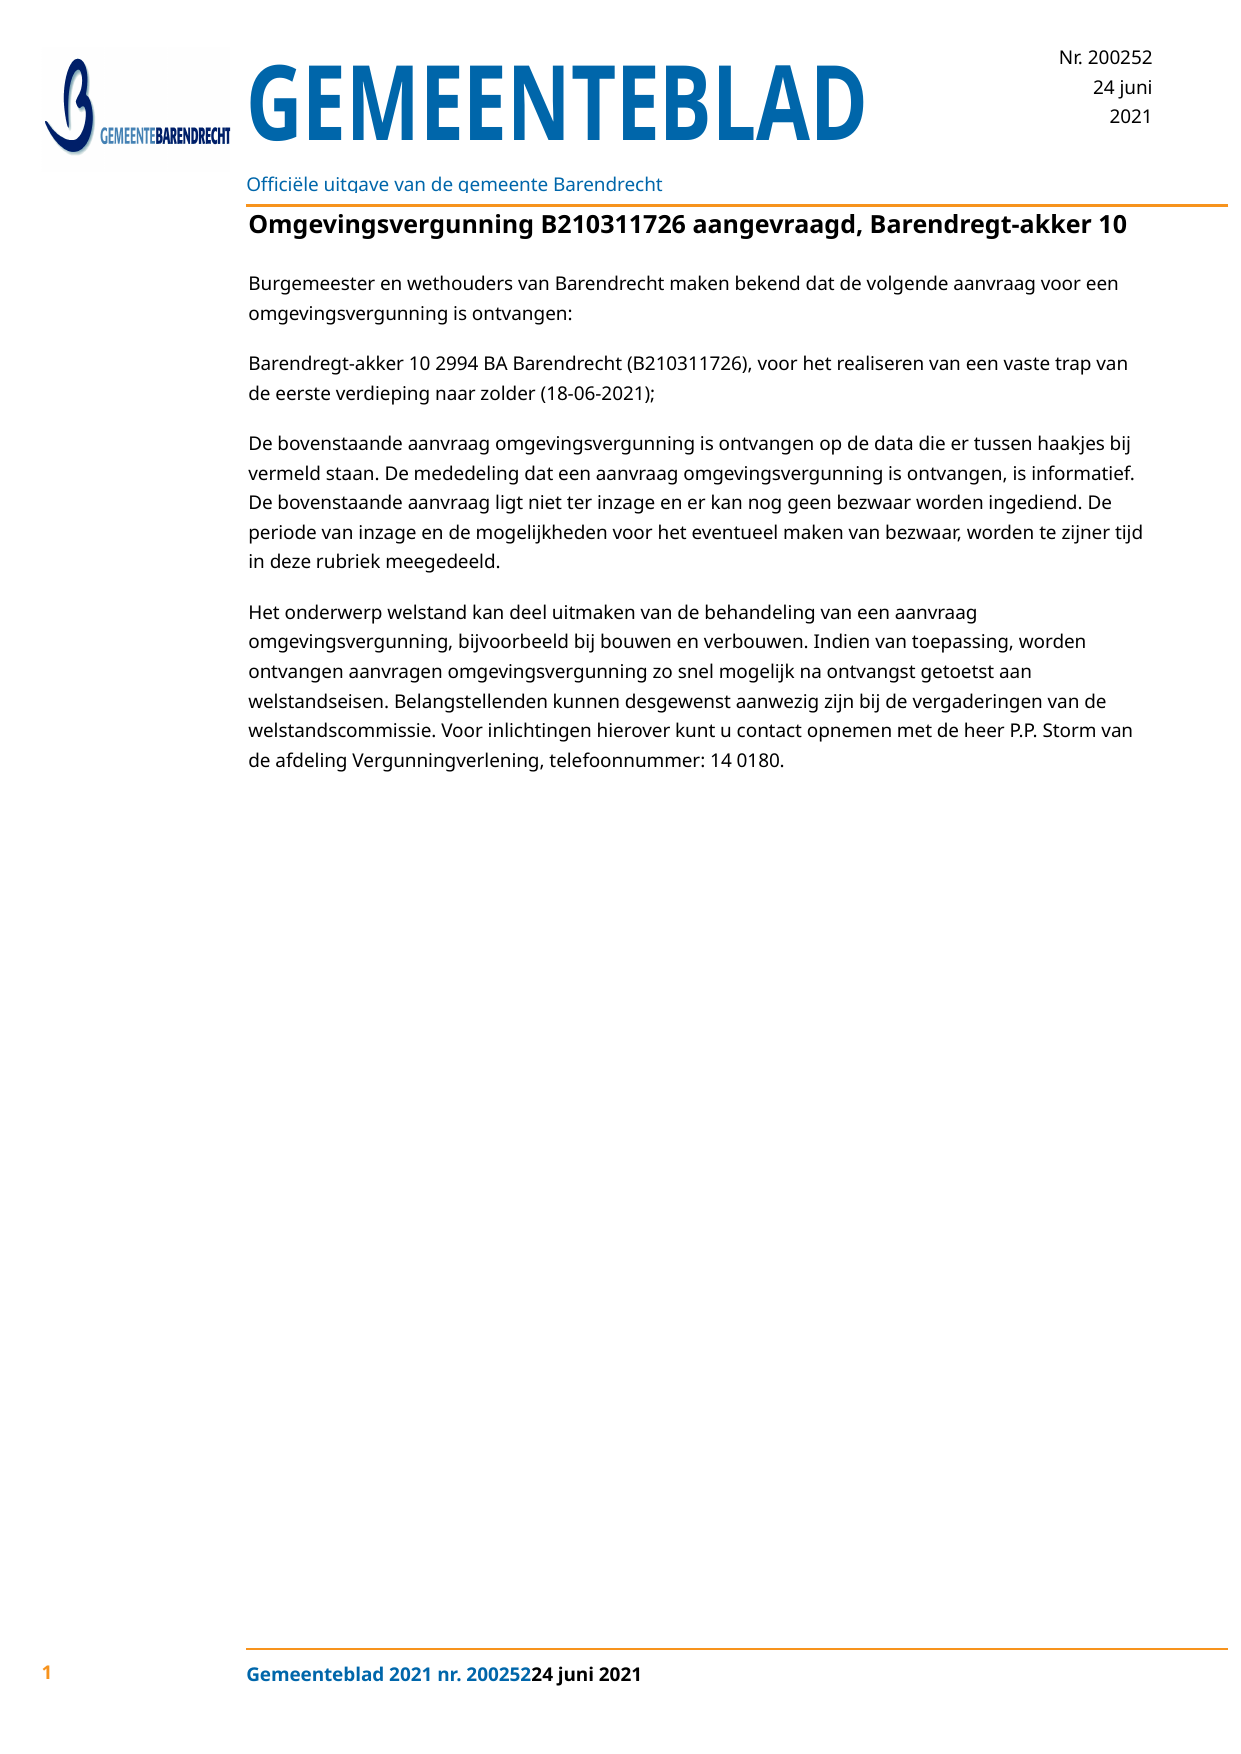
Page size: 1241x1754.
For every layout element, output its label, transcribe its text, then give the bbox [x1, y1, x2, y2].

text Het onderwerp welstand kan deel uitmaken van de behandeling van een aanvraag omgevingsvergunning, bijvoorbeeld bij bouwen en verbouwen. Indien van toepassing, worden ontvangen aanvragen omgevingsvergunning zo snel mogelijk na ontvangst getoetst aan welstandseisen. Belangstellenden kunnen desgewenst aanwezig zijn bij de vergaderingen van de welstandscommissie. Voor inlichtingen hierover kunt u contact opnemen met de heer P.P. Storm van de afdeling Vergunningverlening, telefoonnummer: 14 0180. [248, 599, 1152, 773]
text De bovenstaande aanvraag omgevingsvergunning is ontvangen op de data die er tussen haakjes bij vermeld staan. De mededeling dat een aanvraag omgevingsvergunning is ontvangen, is informatief. De bovenstaande aanvraag ligt niet ter inzage en er kan nog geen bezwaar worden ingediend. De periode van inzage en de mogelijkheden voor het eventueel maken van bezwaar, worden te zijner tijd in deze rubriek meegedeeld. [248, 430, 1152, 574]
text Omgevingsvergunning B210311726 aangevraagd, Barendregt-akker 10 [248, 207, 1152, 241]
text Burgemeester en wethouders van Barendrecht maken bekend dat de volgende aanvraag voor een omgevingsvergunning is ontvangen: [248, 270, 1152, 326]
picture [41, 47, 231, 172]
text Barendregt-akker 10 2994 BA Barendrecht (B210311726), voor het realiseren van een vaste trap van de eerste verdieping naar zolder (18-06-2021); [248, 350, 1152, 406]
